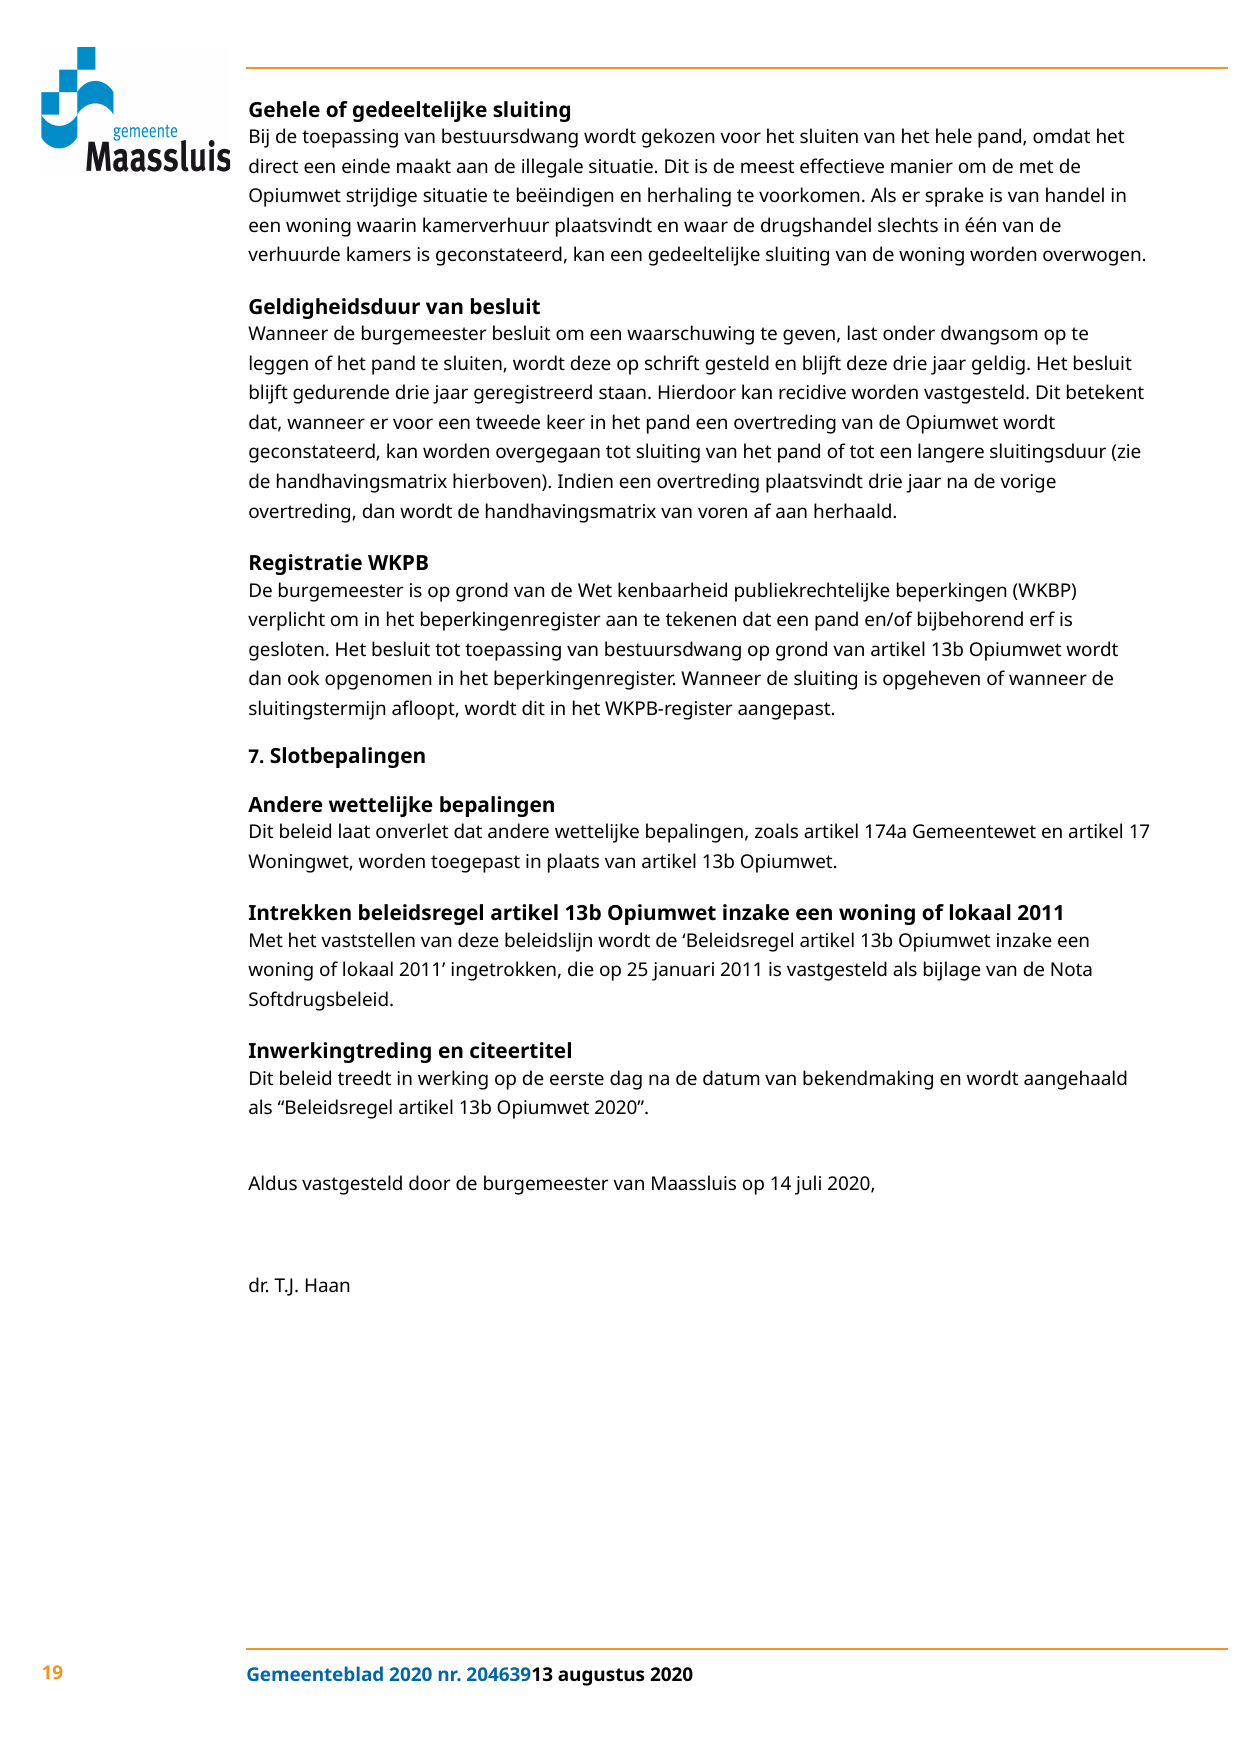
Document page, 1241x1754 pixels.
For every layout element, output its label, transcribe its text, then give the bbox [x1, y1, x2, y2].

text dr. T.J. Haan [248, 1273, 1152, 1298]
text Dit beleid treedt in werking op de eerste dag na de datum van bekendmaking en wordt aangehaald als “Beleidsregel artikel 13b Opiumwet 2020”. [248, 1065, 1152, 1120]
text Andere wettelijke bepalingen [248, 790, 1152, 818]
text Met het vaststellen van deze beleidslijn wordt de ‘Beleidsregel artikel 13b Opiumwet inzake een woning of lokaal 2011’ ingetrokken, die op 25 januari 2011 is vastgesteld als bijlage van de Nota Softdrugsbeleid. [248, 927, 1152, 1012]
text Gehele of gedeeltelijke sluiting [248, 95, 1152, 123]
text 7. Slotbepalingen [248, 741, 1152, 769]
text Intrekken beleidsregel artikel 13b Opiumwet inzake een woning of lokaal 2011 [248, 898, 1152, 927]
text Inwerkingtreding en citeertitel [248, 1036, 1152, 1065]
text De burgemeester is op grond van de Wet kenbaarheid publiekrechtelijke beperkingen (WKBP) verplicht om in het beperkingenregister aan te tekenen dat een pand en/of bijbehorend erf is gesloten. Het besluit tot toepassing van bestuursdwang op grond van artikel 13b Opiumwet wordt dan ook opgenomen in het beperkingenregister. Wanneer de sluiting is opgeheven of wanneer de sluitingstermijn afloopt, wordt dit in het WKPB-register aangepast. [248, 577, 1152, 721]
picture [41, 47, 231, 172]
text Geldigheidsduur van besluit [248, 292, 1152, 320]
text Registratie WKPB [248, 548, 1152, 577]
text Wanneer de burgemeester besluit om een waarschuwing te geven, last onder dwangsom op te leggen of het pand te sluiten, wordt deze op schrift gesteld en blijft deze drie jaar geldig. Het besluit blijft gedurende drie jaar geregistreerd staan. Hierdoor kan recidive worden vastgesteld. Dit betekent dat, wanneer er voor een tweede keer in het pand een overtreding van de Opiumwet wordt geconstateerd, kan worden overgegaan tot sluiting van het pand of tot een langere sluitingsduur (zie de handhavingsmatrix hierboven). Indien een overtreding plaatsvindt drie jaar na de vorige overtreding, dan wordt de handhavingsmatrix van voren af aan herhaald. [248, 320, 1152, 524]
text Bij de toepassing van bestuursdwang wordt gekozen voor het sluiten van het hele pand, omdat het direct een einde maakt aan de illegale situatie. Dit is de meest effectieve manier om de met de Opiumwet strijdige situatie te beëindigen en herhaling te voorkomen. Als er sprake is van handel in een woning waarin kamerverhuur plaatsvindt en waar de drugshandel slechts in één van de verhuurde kamers is geconstateerd, kan een gedeeltelijke sluiting van de woning worden overwogen. [248, 123, 1152, 267]
text Dit beleid laat onverlet dat andere wettelijke bepalingen, zoals artikel 174a Gemeentewet en artikel 17 Woningwet, worden toegepast in plaats van artikel 13b Opiumwet. [248, 818, 1152, 874]
picture [41, 47, 77, 92]
text Aldus vastgesteld door de burgemeester van Maassluis op 14 juli 2020, [248, 1170, 1152, 1195]
